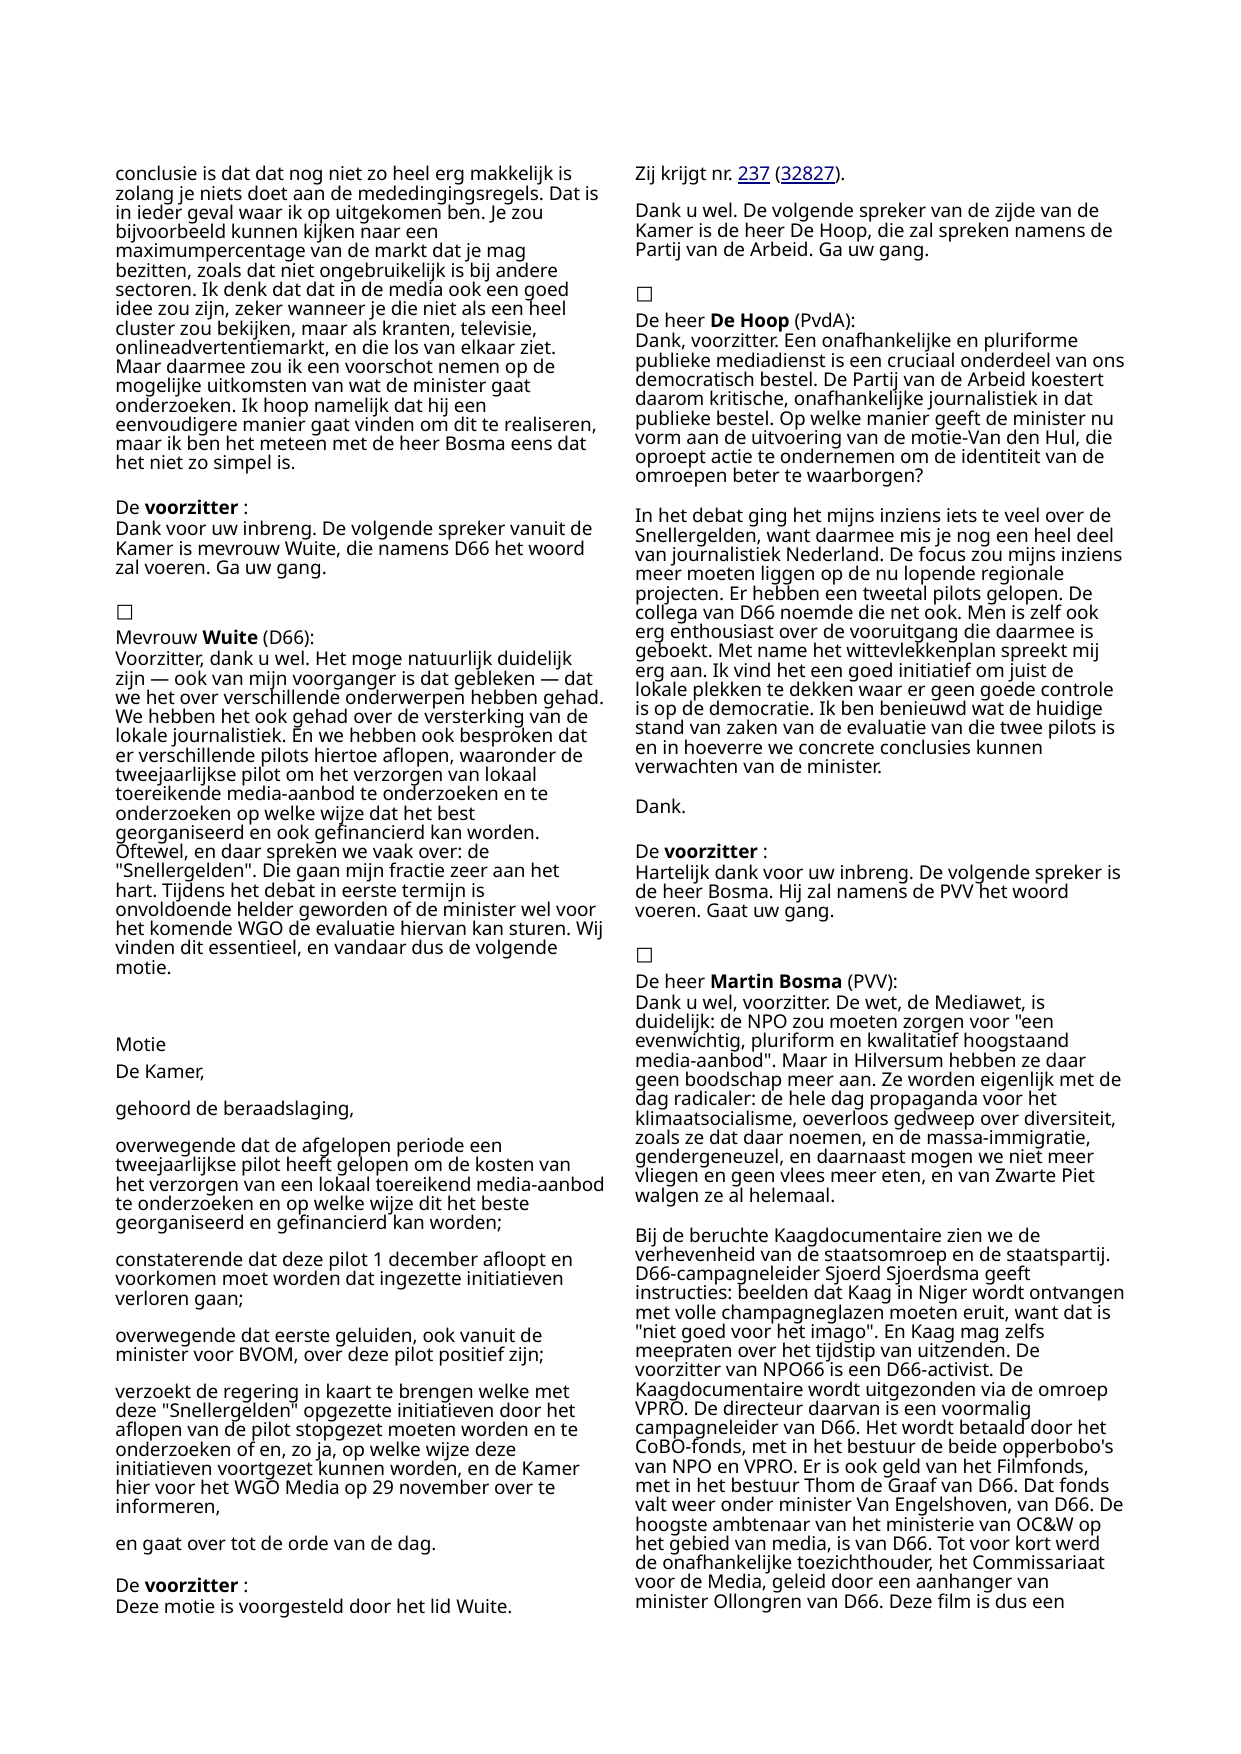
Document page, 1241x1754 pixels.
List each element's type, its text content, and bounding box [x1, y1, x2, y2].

text Dank voor uw inbreng. De volgende spreker vanuit de Kamer is mevrouw Wuite, die namens D66 het woord zal voeren. Ga uw gang. [115, 520, 605, 578]
text Motie [115, 1031, 605, 1057]
text gehoord de beraadslaging, [115, 1100, 605, 1119]
text De voorzitter : [115, 1572, 605, 1598]
text De Kamer, [115, 1063, 605, 1082]
text Dank u wel, voorzitter. De wet, de Mediawet, is duidelijk: de NPO zou moeten zorgen voor "een evenwichtig, pluriform en kwalitatief hoogstaand media-aanbod". Maar in Hilversum hebben ze daar geen boodschap meer aan. Ze worden eigenlijk met de dag radicaler: de hele dag propaganda voor het klimaatsocialisme, oeverloos gedweep over diversiteit, zoals ze dat daar noemen, en de massa-immigratie, gendergeneuzel, en daarnaast mogen we niet meer vliegen en geen vlees meer eten, en van Zwarte Piet walgen ze al helemaal. [635, 994, 1125, 1206]
text Dank u wel. De volgende spreker van de zijde van de Kamer is de heer De Hoop, die zal spreken namens de Partij van de Arbeid. Ga uw gang. [635, 202, 1125, 260]
text De voorzitter : [115, 494, 605, 520]
text Dank. [635, 798, 1125, 817]
text De heer Martin Bosma (PVV): [635, 968, 1125, 994]
text verzoekt de regering in kaart te brengen welke met deze "Snellergelden" opgezette initiatieven door het aflopen van de pilot stopgezet moeten worden en te onderzoeken of en, zo ja, op welke wijze deze initiatieven voortgezet kunnen worden, en de Kamer hier voor het WGO Media op 29 november over te informeren, [115, 1383, 605, 1518]
text ⬜ [635, 942, 1125, 968]
text en gaat over tot de orde van de dag. [115, 1535, 605, 1555]
text Mevrouw Wuite (D66): [115, 624, 605, 650]
text Dank, voorzitter. Een onafhankelijke en pluriforme publieke mediadienst is een cruciaal onderdeel van ons democratisch bestel. De Partij van de Arbeid koestert daarom kritische, onafhankelijke journalistiek in dat publieke bestel. Op welke manier geeft de minister nu vorm aan de uitvoering van de motie-Van den Hul, die oproept actie te ondernemen om de identiteit van de omroepen beter te waarborgen? [635, 332, 1125, 487]
text ⬜ [115, 599, 605, 624]
text De voorzitter : [635, 838, 1125, 864]
text ⬜ [635, 281, 1125, 307]
text overwegende dat eerste geluiden, ook vanuit de minister voor BVOM, over deze pilot positief zijn; [115, 1327, 605, 1365]
text Zij krijgt nr. 237 (32827). [635, 165, 1125, 184]
text In het debat ging het mijns inziens iets te veel over de Snellergelden, want daarmee mis je nog een heel deel van journalistiek Nederland. De focus zou mijns inziens meer moeten liggen op de nu lopende regionale projecten. Er hebben een tweetal pilots gelopen. De collega van D66 noemde die net ook. Men is zelf ook erg enthousiast over de vooruitgang die daarmee is geboekt. Met name het wittevlekkenplan spreekt mij erg aan. Ik vind het een goed initiatief om juist de lokale plekken te dekken waar er geen goede controle is op de democratie. Ik ben benieuwd wat de huidige stand van zaken van de evaluatie van die twee pilots is en in hoeverre we concrete conclusies kunnen verwachten van de minister. [635, 507, 1125, 777]
text Hartelijk dank voor uw inbreng. De volgende spreker is de heer Bosma. Hij zal namens de PVV het woord voeren. Gaat uw gang. [635, 864, 1125, 922]
text constaterende dat deze pilot 1 december afloopt en voorkomen moet worden dat ingezette initiatieven verloren gaan; [115, 1251, 605, 1309]
text De heer De Hoop (PvdA): [635, 307, 1125, 332]
text Deze motie is voorgesteld door het lid Wuite. [115, 1598, 605, 1617]
text overwegende dat de afgelopen periode een tweejaarlijkse pilot heeft gelopen om de kosten van het verzorgen van een lokaal toereikend media-aanbod te onderzoeken en op welke wijze dit het beste georganiseerd en gefinancierd kan worden; [115, 1137, 605, 1233]
text Voorzitter, dank u wel. Het moge natuurlijk duidelijk zijn — ook van mijn voorganger is dat gebleken — dat we het over verschillende onderwerpen hebben gehad. We hebben het ook gehad over de versterking van de lokale journalistiek. En we hebben ook besproken dat er verschillende pilots hiertoe aflopen, waaronder de tweejaarlijkse pilot om het verzorgen van lokaal toereikende media-aanbod te onderzoeken en te onderzoeken op welke wijze dat het best georganiseerd en ook gefinancierd kan worden. Oftewel, en daar spreken we vaak over: de "Snellergelden". Die gaan mijn fractie zeer aan het hart. Tijdens het debat in eerste termijn is onvoldoende helder geworden of de minister wel voor het komende WGO de evaluatie hiervan kan sturen. Wij vinden dit essentieel, en vandaar dus de volgende motie. [115, 650, 605, 978]
text conclusie is dat dat nog niet zo heel erg makkelijk is zolang je niets doet aan de mededingingsregels. Dat is in ieder geval waar ik op uitgekomen ben. Je zou bijvoorbeeld kunnen kijken naar een maximumpercentage van de markt dat je mag bezitten, zoals dat niet ongebruikelijk is bij andere sectoren. Ik denk dat dat in de media ook een goed idee zou zijn, zeker wanneer je die niet als een heel cluster zou bekijken, maar als kranten, televisie, onlineadvertentiemarkt, en die los van elkaar ziet. Maar daarmee zou ik een voorschot nemen op de mogelijke uitkomsten van wat de minister gaat onderzoeken. Ik hoop namelijk dat hij een eenvoudigere manier gaat vinden om dit te realiseren, maar ik ben het meteen met de heer Bosma eens dat het niet zo simpel is. [115, 165, 605, 474]
text Bij de beruchte Kaagdocumentaire zien we de verhevenheid van de staatsomroep en de staatspartij. D66-campagneleider Sjoerd Sjoerdsma geeft instructies: beelden dat Kaag in Niger wordt ontvangen met volle champagneglazen moeten eruit, want dat is "niet goed voor het imago". En Kaag mag zelfs meepraten over het tijdstip van uitzenden. De voorzitter van NPO66 is een D66-activist. De Kaagdocumentaire wordt uitgezonden via de omroep VPRO. De directeur daarvan is een voormalig campagneleider van D66. Het wordt betaald door het CoBO-fonds, met in het bestuur de beide opperbobo's van NPO en VPRO. Er is ook geld van het Filmfonds, met in het bestuur Thom de Graaf van D66. Dat fonds valt weer onder minister Van Engelshoven, van D66. De hoogste ambtenaar van het ministerie van OC&W op het gebied van media, is van D66. Tot voor kort werd de onafhankelijke toezichthouder, het Commissariaat voor de Media, geleid door een aanhanger van minister Ollongren van D66. Deze film is dus een [635, 1227, 1125, 1612]
